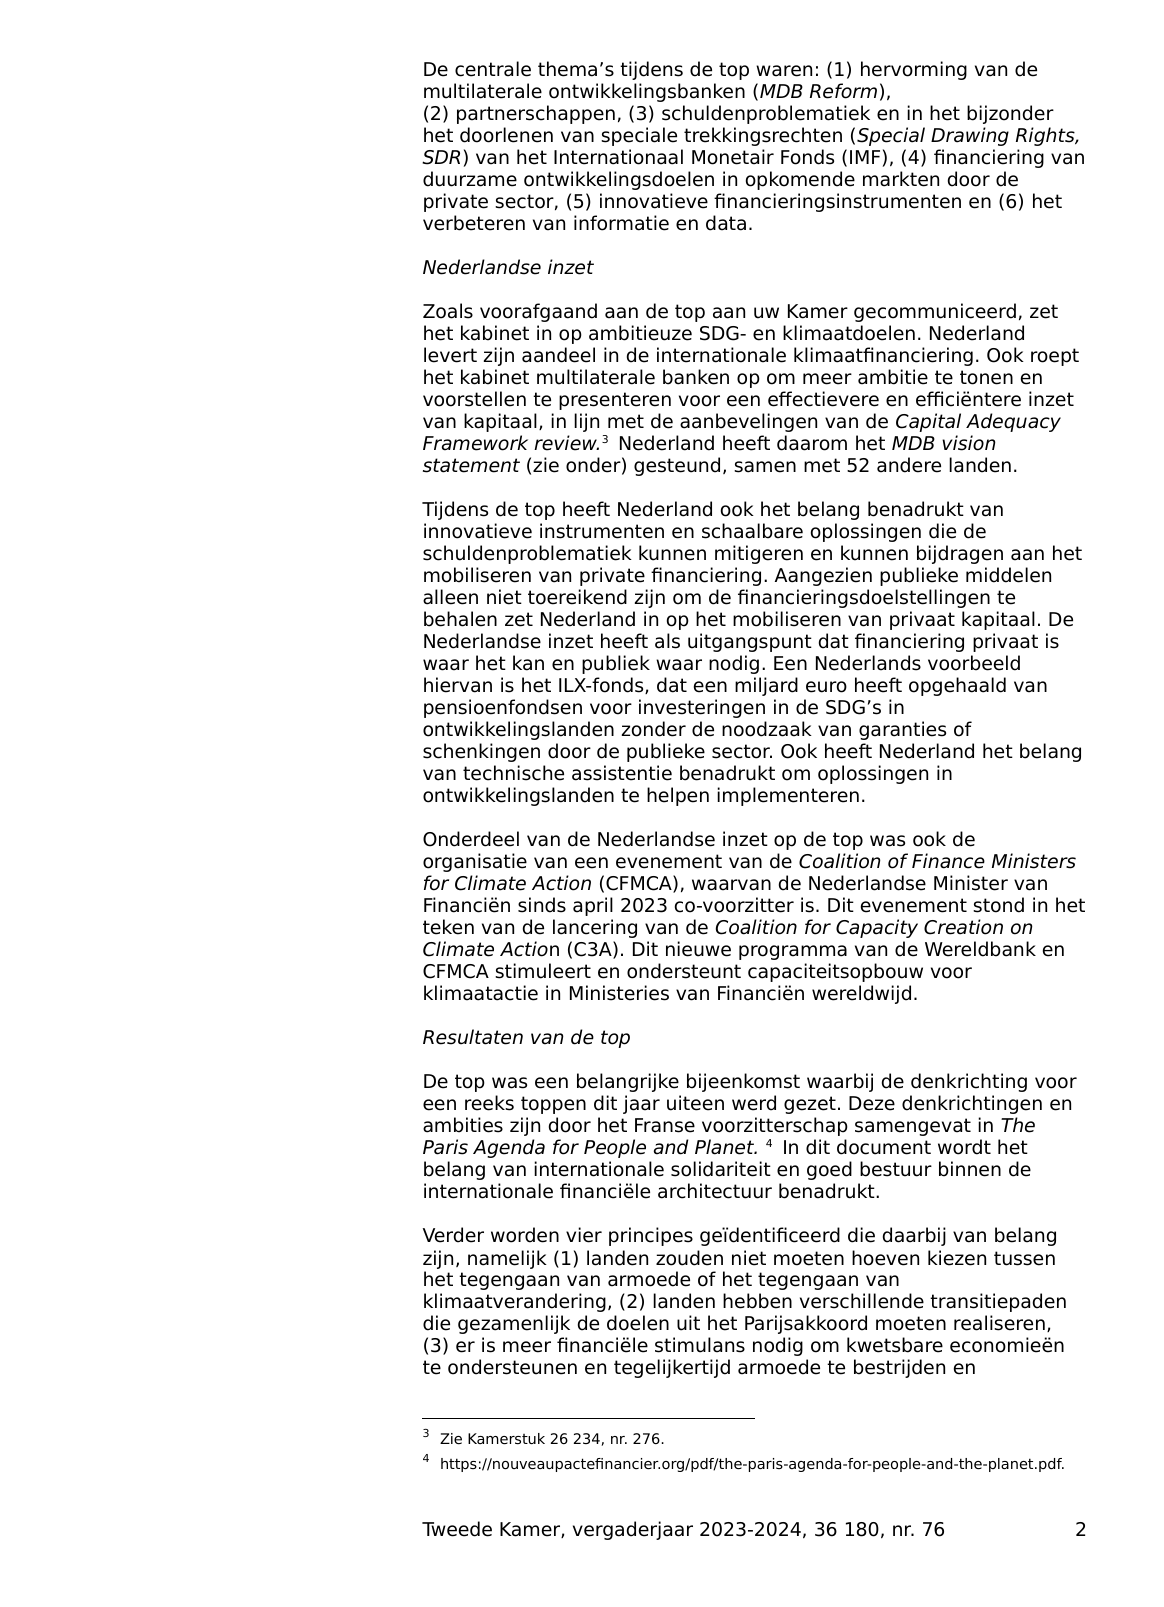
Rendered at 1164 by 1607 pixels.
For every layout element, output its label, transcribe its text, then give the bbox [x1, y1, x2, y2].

text Verder worden vier principes geïdentificeerd die daarbij van belang zijn, namelijk (1) landen zouden niet moeten hoeven kiezen tussen het tegengaan van armoede of het tegengaan van klimaatverandering, (2) landen hebben verschillende transitiepaden die gezamenlijk de doelen uit het Parijsakkoord moeten realiseren, (3) er is meer financiële stimulans nodig om kwetsbare economieën te ondersteunen en tegelijkertijd armoede te bestrijden en [422, 1225, 1087, 1379]
text Tijdens de top heeft Nederland ook het belang benadrukt van innovatieve instrumenten en schaalbare oplossingen die de schuldenproblematiek kunnen mitigeren en kunnen bijdragen aan het mobiliseren van private financiering. Aangezien publieke middelen alleen niet toereikend zijn om de financieringsdoelstellingen te behalen zet Nederland in op het mobiliseren van privaat kapitaal. De Nederlandse inzet heeft als uitgangspunt dat financiering privaat is waar het kan en publiek waar nodig. Een Nederlands voorbeeld hiervan is het ILX-fonds, dat een miljard euro heeft opgehaald van pensioenfondsen voor investeringen in de SDG’s in ontwikkelingslanden zonder de noodzaak van garanties of schenkingen door de publieke sector. Ook heeft Nederland het belang van technische assistentie benadrukt om oplossingen in ontwikkelingslanden te helpen implementeren. [422, 499, 1087, 807]
text De top was een belangrijke bijeenkomst waarbij de denkrichting voor een reeks toppen dit jaar uiteen werd gezet. Deze denkrichtingen en ambities zijn door het Franse voorzitterschap samengevat in The Paris Agenda for People and Planet. In dit document wordt het belang van internationale solidariteit en goed bestuur binnen de internationale financiële architectuur benadrukt. [422, 1071, 1087, 1203]
subtitle Resultaten van de top [422, 1027, 1087, 1049]
text De centrale thema’s tijdens de top waren: (1) hervorming van de multilaterale ontwikkelingsbanken (MDB Reform), (2) partnerschappen, (3) schuldenproblematiek en in het bijzonder het doorlenen van speciale trekkingsrechten (Special Drawing Rights, SDR) van het Internationaal Monetair Fonds (IMF), (4) financiering van duurzame ontwikkelingsdoelen in opkomende markten door de private sector, (5) innovatieve financieringsinstrumenten en (6) het verbeteren van informatie en data. [422, 59, 1087, 235]
text Onderdeel van de Nederlandse inzet op de top was ook de organisatie van een evenement van de Coalition of Finance Ministers for Climate Action (CFMCA), waarvan de Nederlandse Minister van Financiën sinds april 2023 co-voorzitter is. Dit evenement stond in het teken van de lancering van de Coalition for Capacity Creation on Climate Action (C3A). Dit nieuwe programma van de Wereldbank en CFMCA stimuleert en ondersteunt capaciteitsopbouw voor klimaatactie in Ministeries van Financiën wereldwijd. [422, 829, 1087, 1005]
text Zoals voorafgaand aan de top aan uw Kamer gecommuniceerd, zet het kabinet in op ambitieuze SDG- en klimaatdoelen. Nederland levert zijn aandeel in de internationale klimaatfinanciering. Ook roept het kabinet multilaterale banken op om meer ambitie te tonen en voorstellen te presenteren voor een effectievere en efficiëntere inzet van kapitaal, in lijn met de aanbevelingen van de Capital Adequacy Framework review. Nederland heeft daarom het MDB vision statement (zie onder) gesteund, samen met 52 andere landen. [422, 301, 1087, 477]
text https://nouveaupactefinancier.org/pdf/the-paris-agenda-for-people-and-the-planet.pdf. [422, 1452, 1087, 1474]
text Zie Kamerstuk 26 234, nr. 276. [422, 1427, 1087, 1449]
subtitle Nederlandse inzet [422, 257, 1087, 279]
